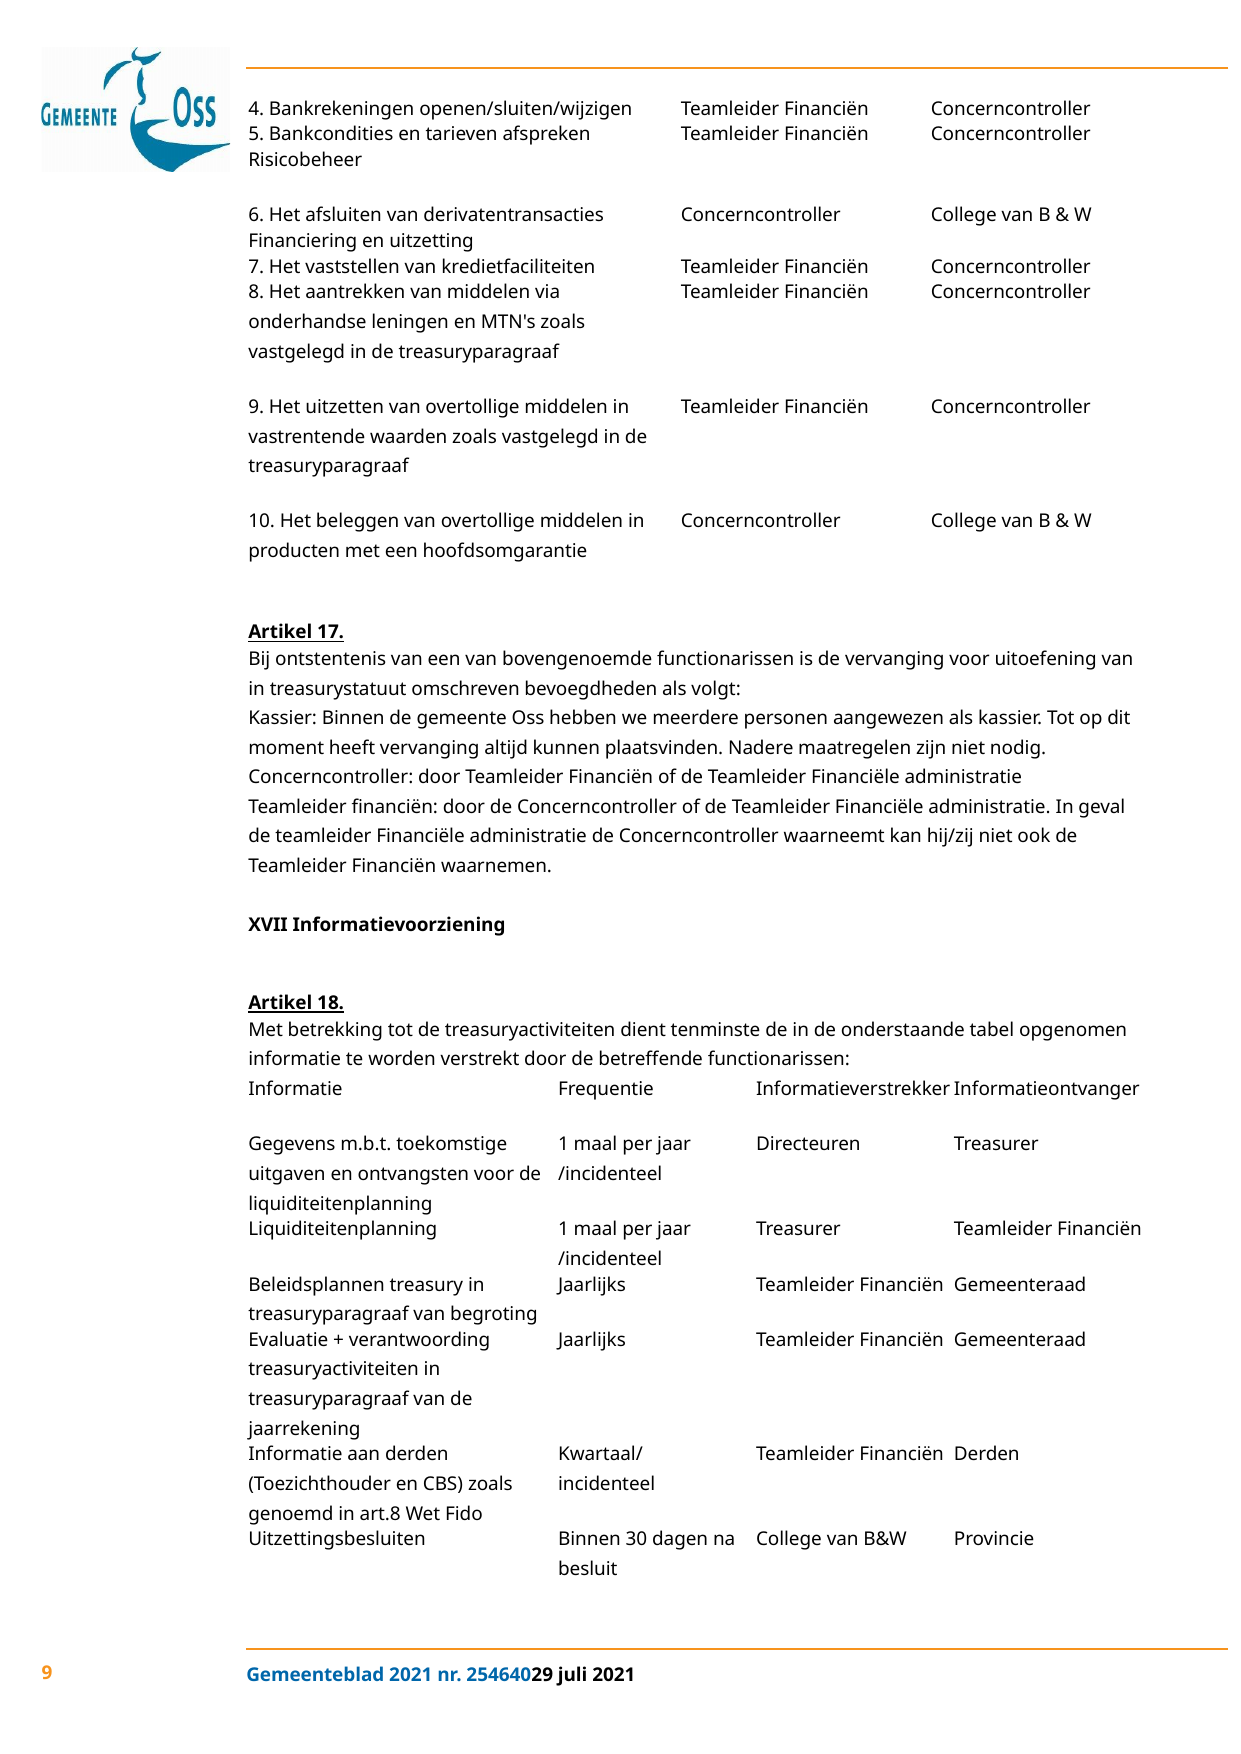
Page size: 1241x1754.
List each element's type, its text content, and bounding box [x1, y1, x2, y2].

table_cell Teamleider Financiën [681, 121, 931, 146]
table_cell Gemeenteraad [954, 1326, 1152, 1441]
table_cell Teamleider Financiën [681, 253, 931, 279]
table_cell Risicobeheer [248, 146, 681, 202]
table_header Informatie [248, 1075, 558, 1131]
table_cell Teamleider Financiën [681, 95, 931, 121]
table_cell Concerncontroller [931, 393, 1152, 508]
table_cell 1 maal per jaar /incidenteel [558, 1215, 756, 1271]
text Concerncontroller: door Teamleider Financiën of de Teamleider Financiële administratie [248, 763, 1152, 789]
table_cell Uitzettingsbesluiten [248, 1525, 558, 1581]
table_cell Liquiditeitenplanning [248, 1215, 558, 1271]
table_cell 1 maal per jaar /incidenteel [558, 1131, 756, 1215]
table_cell Gegevens m.b.t. toekomstige uitgaven en ontvangsten voor de liquiditeitenplanning [248, 1131, 558, 1215]
table_cell Concerncontroller [931, 253, 1152, 279]
table_cell Kwartaal/ incidenteel [558, 1441, 756, 1525]
table_cell [931, 227, 1152, 253]
table_header Informatieontvanger [954, 1075, 1152, 1131]
table_cell Directeuren [756, 1131, 954, 1215]
table_cell 10. Het beleggen van overtollige middelen in producten met een hoofdsomgarantie [248, 508, 681, 563]
table_cell Teamleider Financiën [681, 279, 931, 393]
table_cell Teamleider Financiën [756, 1441, 954, 1525]
table_cell Concerncontroller [681, 508, 931, 563]
table_cell 5. Bankcondities en tarieven afspreken [248, 121, 681, 146]
table_cell Binnen 30 dagen na besluit [558, 1525, 756, 1581]
picture [41, 47, 231, 172]
text Met betrekking tot de treasuryactiviteiten dient tenminste de in de onderstaande tabel opgenomen informatie te worden verstrekt door de betreffende functionarissen: [248, 1016, 1152, 1071]
table_cell Teamleider Financiën [954, 1215, 1152, 1271]
text Kassier: Binnen de gemeente Oss hebben we meerdere personen aangewezen als kassier. Tot op dit moment heeft vervanging altijd kunnen plaatsvinden. Nadere maatregelen zijn niet nodig. [248, 704, 1152, 759]
table_cell Concerncontroller [931, 279, 1152, 393]
table_cell 4. Bankrekeningen openen/sluiten/wijzigen [248, 95, 681, 121]
table_cell Gemeenteraad [954, 1271, 1152, 1326]
table_cell Beleidsplannen treasury in treasuryparagraaf van begroting [248, 1271, 558, 1326]
table_cell [681, 227, 931, 253]
table_header Informatieverstrekker [756, 1075, 954, 1131]
table_cell Teamleider Financiën [756, 1326, 954, 1441]
text XVII Informatievoorziening [248, 911, 1152, 937]
text Artikel 17. [248, 617, 1152, 645]
text Bij ontstentenis van een van bovengenoemde functionarissen is de vervanging voor uitoefening van in treasurystatuut omschreven bevoegdheden als volgt: [248, 645, 1152, 700]
table_cell 6. Het afsluiten van derivatentransacties [248, 202, 681, 227]
table_cell Evaluatie + verantwoording treasuryactiviteiten in treasuryparagraaf van de jaarrekening [248, 1326, 558, 1441]
table_cell Teamleider Financiën [756, 1271, 954, 1326]
table_cell 9. Het uitzetten van overtollige middelen in vastrentende waarden zoals vastgelegd in de treasuryparagraaf [248, 393, 681, 508]
text Artikel 18. [248, 987, 1152, 1016]
table_cell Concerncontroller [931, 121, 1152, 146]
table_cell [681, 146, 931, 202]
table_cell Concerncontroller [931, 95, 1152, 121]
table_cell Financiering en uitzetting [248, 227, 681, 253]
table_cell [931, 146, 1152, 202]
table_cell College van B & W [931, 202, 1152, 227]
table_cell Informatie aan derden (Toezichthouder en CBS) zoals genoemd in art.8 Wet Fido [248, 1441, 558, 1525]
table_cell Treasurer [756, 1215, 954, 1271]
table_cell College van B & W [931, 508, 1152, 563]
table_cell College van B&W [756, 1525, 954, 1581]
table_cell Provincie [954, 1525, 1152, 1581]
table_cell Jaarlijks [558, 1271, 756, 1326]
text Teamleider financiën: door de Concerncontroller of de Teamleider Financiële administratie. In geval de teamleider Financiële administratie de Concerncontroller waarneemt kan hij/zij niet ook de Teamleider Financiën waarnemen. [248, 793, 1152, 878]
table_cell Concerncontroller [681, 202, 931, 227]
table_cell 7. Het vaststellen van kredietfaciliteiten [248, 253, 681, 279]
table_cell Jaarlijks [558, 1326, 756, 1441]
table_cell 8. Het aantrekken van middelen via onderhandse leningen en MTN's zoals vastgelegd in de treasuryparagraaf [248, 279, 681, 393]
table_header Frequentie [558, 1075, 756, 1131]
table_cell Treasurer [954, 1131, 1152, 1215]
table_cell Teamleider Financiën [681, 393, 931, 508]
table_cell Derden [954, 1441, 1152, 1525]
